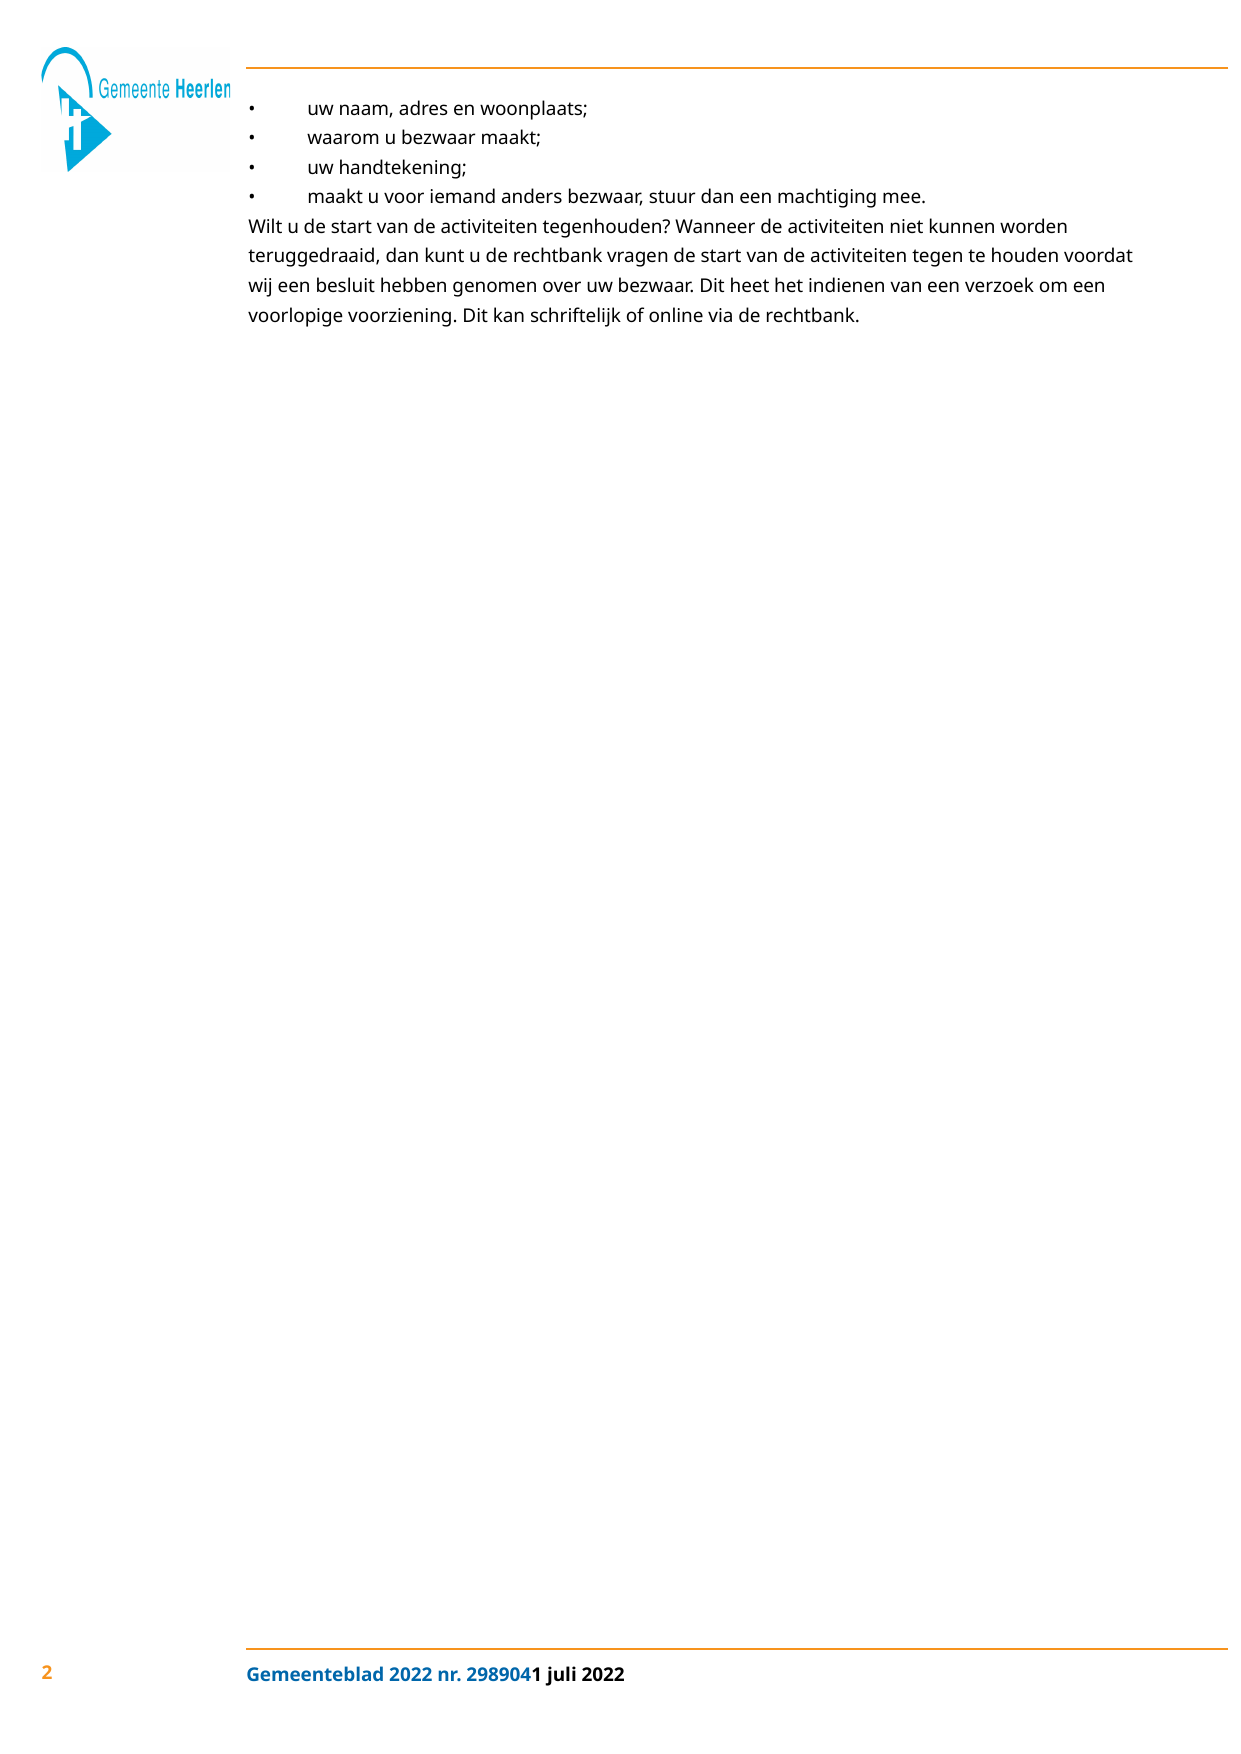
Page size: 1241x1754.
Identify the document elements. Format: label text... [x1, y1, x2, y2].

picture [41, 47, 59, 70]
list maakt u voor iemand anders bezwaar, stuur dan een machtiging mee. [248, 183, 1152, 209]
picture [41, 47, 231, 172]
list uw naam, adres en woonplaats; [248, 95, 1152, 121]
list waarom u bezwaar maakt; [248, 124, 1152, 150]
list uw handtekening; [248, 154, 1152, 180]
text Wilt u de start van de activiteiten tegenhouden? Wanneer de activiteiten niet kunnen worden teruggedraaid, dan kunt u de rechtbank vragen de start van de activiteiten tegen te houden voordat wij een besluit hebben genomen over uw bezwaar. Dit heet het indienen van een verzoek om een voorlopige voorziening. Dit kan schriftelijk of online via de rechtbank. [248, 213, 1152, 328]
